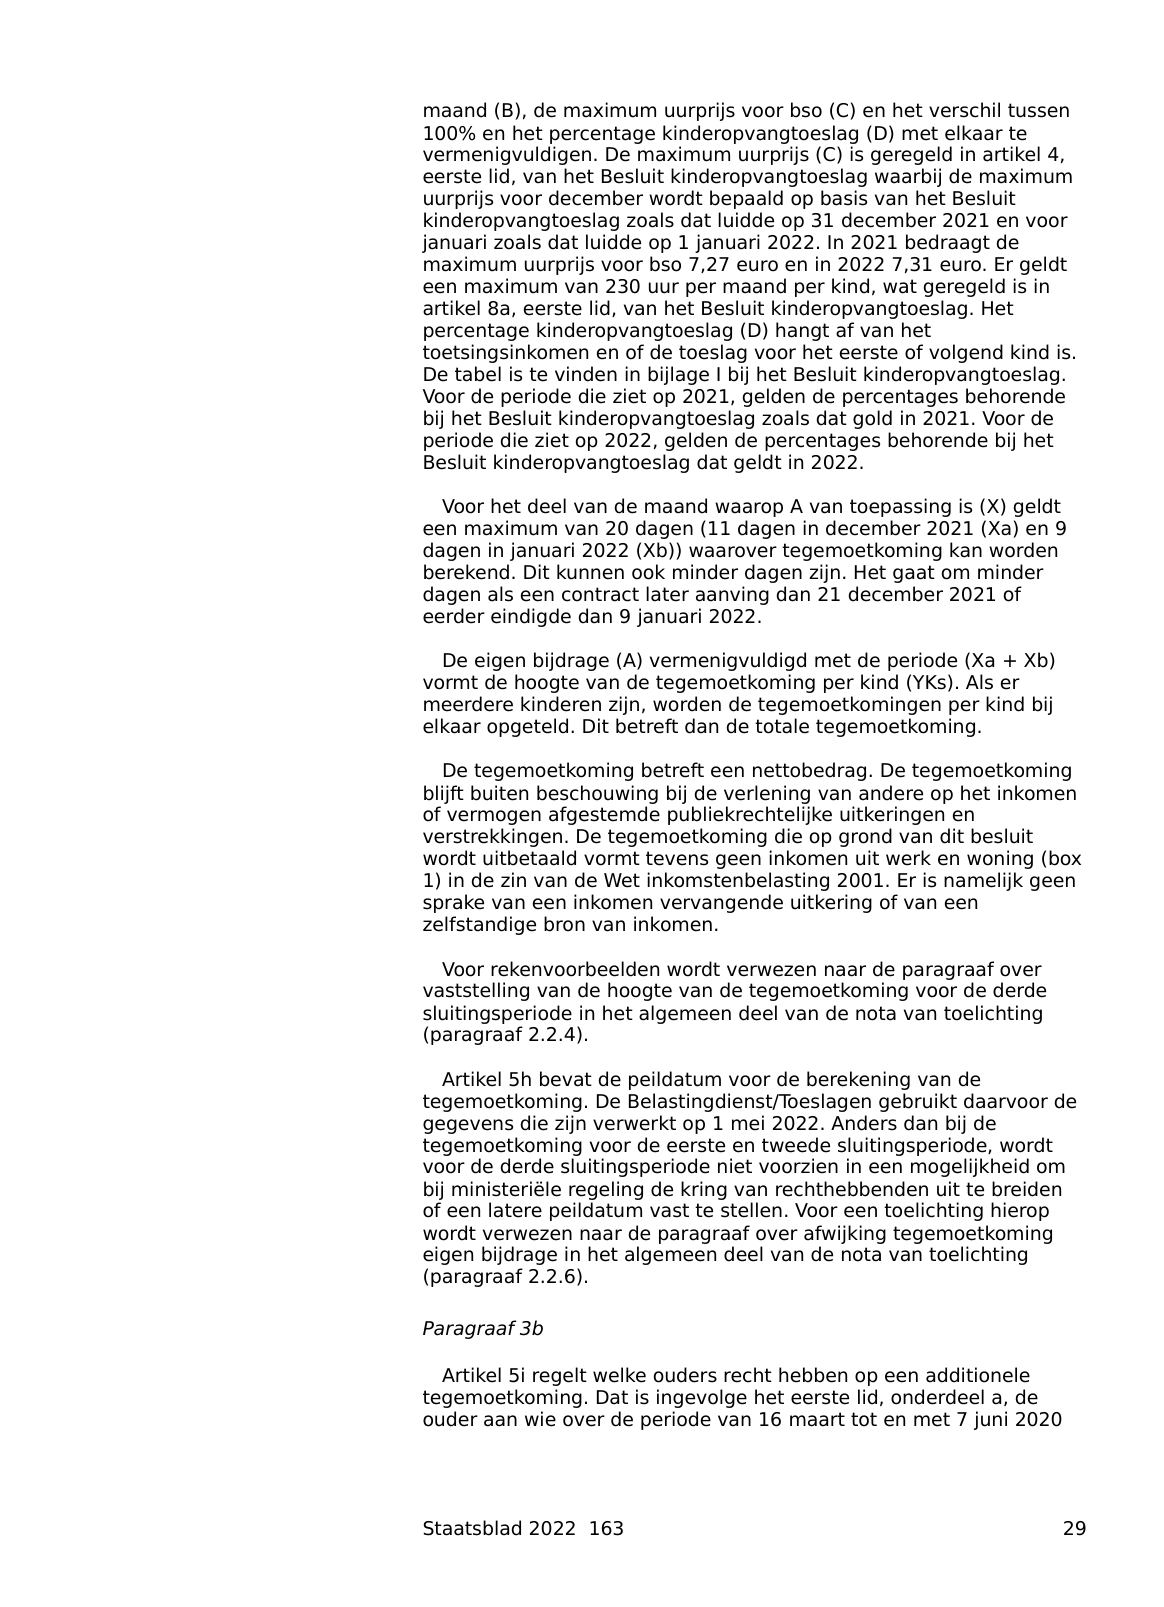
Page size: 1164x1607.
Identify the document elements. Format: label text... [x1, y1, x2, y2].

subtitle Paragraaf 3b [422, 1318, 1087, 1340]
text Voor rekenvoorbeelden wordt verwezen naar de paragraaf over vaststelling van de hoogte van de tegemoetkoming voor de derde sluitingsperiode in het algemeen deel van de nota van toelichting (paragraaf 2.2.4). [422, 958, 1087, 1046]
text Artikel 5h bevat de peildatum voor de berekening van de tegemoetkoming. De Belastingdienst/Toeslagen gebruikt daarvoor de gegevens die zijn verwerkt op 1 mei 2022. Anders dan bij de tegemoetkoming voor de eerste en tweede sluitingsperiode, wordt voor de derde sluitingsperiode niet voorzien in een mogelijkheid om bij ministeriële regeling de kring van rechthebbenden uit te breiden of een latere peildatum vast te stellen. Voor een toelichting hierop wordt verwezen naar de paragraaf over afwijking tegemoetkoming eigen bijdrage in het algemeen deel van de nota van toelichting (paragraaf 2.2.6). [422, 1068, 1087, 1288]
text Artikel 5i regelt welke ouders recht hebben op een additionele tegemoetkoming. Dat is ingevolge het eerste lid, onderdeel a, de ouder aan wie over de periode van 16 maart tot en met 7 juni 2020 [422, 1365, 1087, 1431]
text Voor het deel van de maand waarop A van toepassing is (X) geldt een maximum van 20 dagen (11 dagen in december 2021 (Xa) en 9 dagen in januari 2022 (Xb)) waarover tegemoetkoming kan worden berekend. Dit kunnen ook minder dagen zijn. Het gaat om minder dagen als een contract later aanving dan 21 december 2021 of eerder eindigde dan 9 januari 2022. [422, 496, 1087, 628]
text maand (B), de maximum uurprijs voor bso (C) en het verschil tussen 100% en het percentage kinderopvangtoeslag (D) met elkaar te vermenigvuldigen. De maximum uurprijs (C) is geregeld in artikel 4, eerste lid, van het Besluit kinderopvangtoeslag waarbij de maximum uurprijs voor december wordt bepaald op basis van het Besluit kinderopvangtoeslag zoals dat luidde op 31 december 2021 en voor januari zoals dat luidde op 1 januari 2022. In 2021 bedraagt de maximum uurprijs voor bso 7,27 euro en in 2022 7,31 euro. Er geldt een maximum van 230 uur per maand per kind, wat geregeld is in artikel 8a, eerste lid, van het Besluit kinderopvangtoeslag. Het percentage kinderopvangtoeslag (D) hangt af van het toetsingsinkomen en of de toeslag voor het eerste of volgend kind is. De tabel is te vinden in bijlage I bij het Besluit kinderopvangtoeslag. Voor de periode die ziet op 2021, gelden de percentages behorende bij het Besluit kinderopvangtoeslag zoals dat gold in 2021. Voor de periode die ziet op 2022, gelden de percentages behorende bij het Besluit kinderopvangtoeslag dat geldt in 2022. [422, 100, 1087, 474]
text De eigen bijdrage (A) vermenigvuldigd met de periode (Xa + Xb) vormt de hoogte van de tegemoetkoming per kind (YKs). Als er meerdere kinderen zijn, worden de tegemoetkomingen per kind bij elkaar opgeteld. Dit betreft dan de totale tegemoetkoming. [422, 650, 1087, 738]
text De tegemoetkoming betreft een nettobedrag. De tegemoetkoming blijft buiten beschouwing bij de verlening van andere op het inkomen of vermogen afgestemde publiekrechtelijke uitkeringen en verstrekkingen. De tegemoetkoming die op grond van dit besluit wordt uitbetaald vormt tevens geen inkomen uit werk en woning (box 1) in de zin van de Wet inkomstenbelasting 2001. Er is namelijk geen sprake van een inkomen vervangende uitkering of van een zelfstandige bron van inkomen. [422, 760, 1087, 936]
